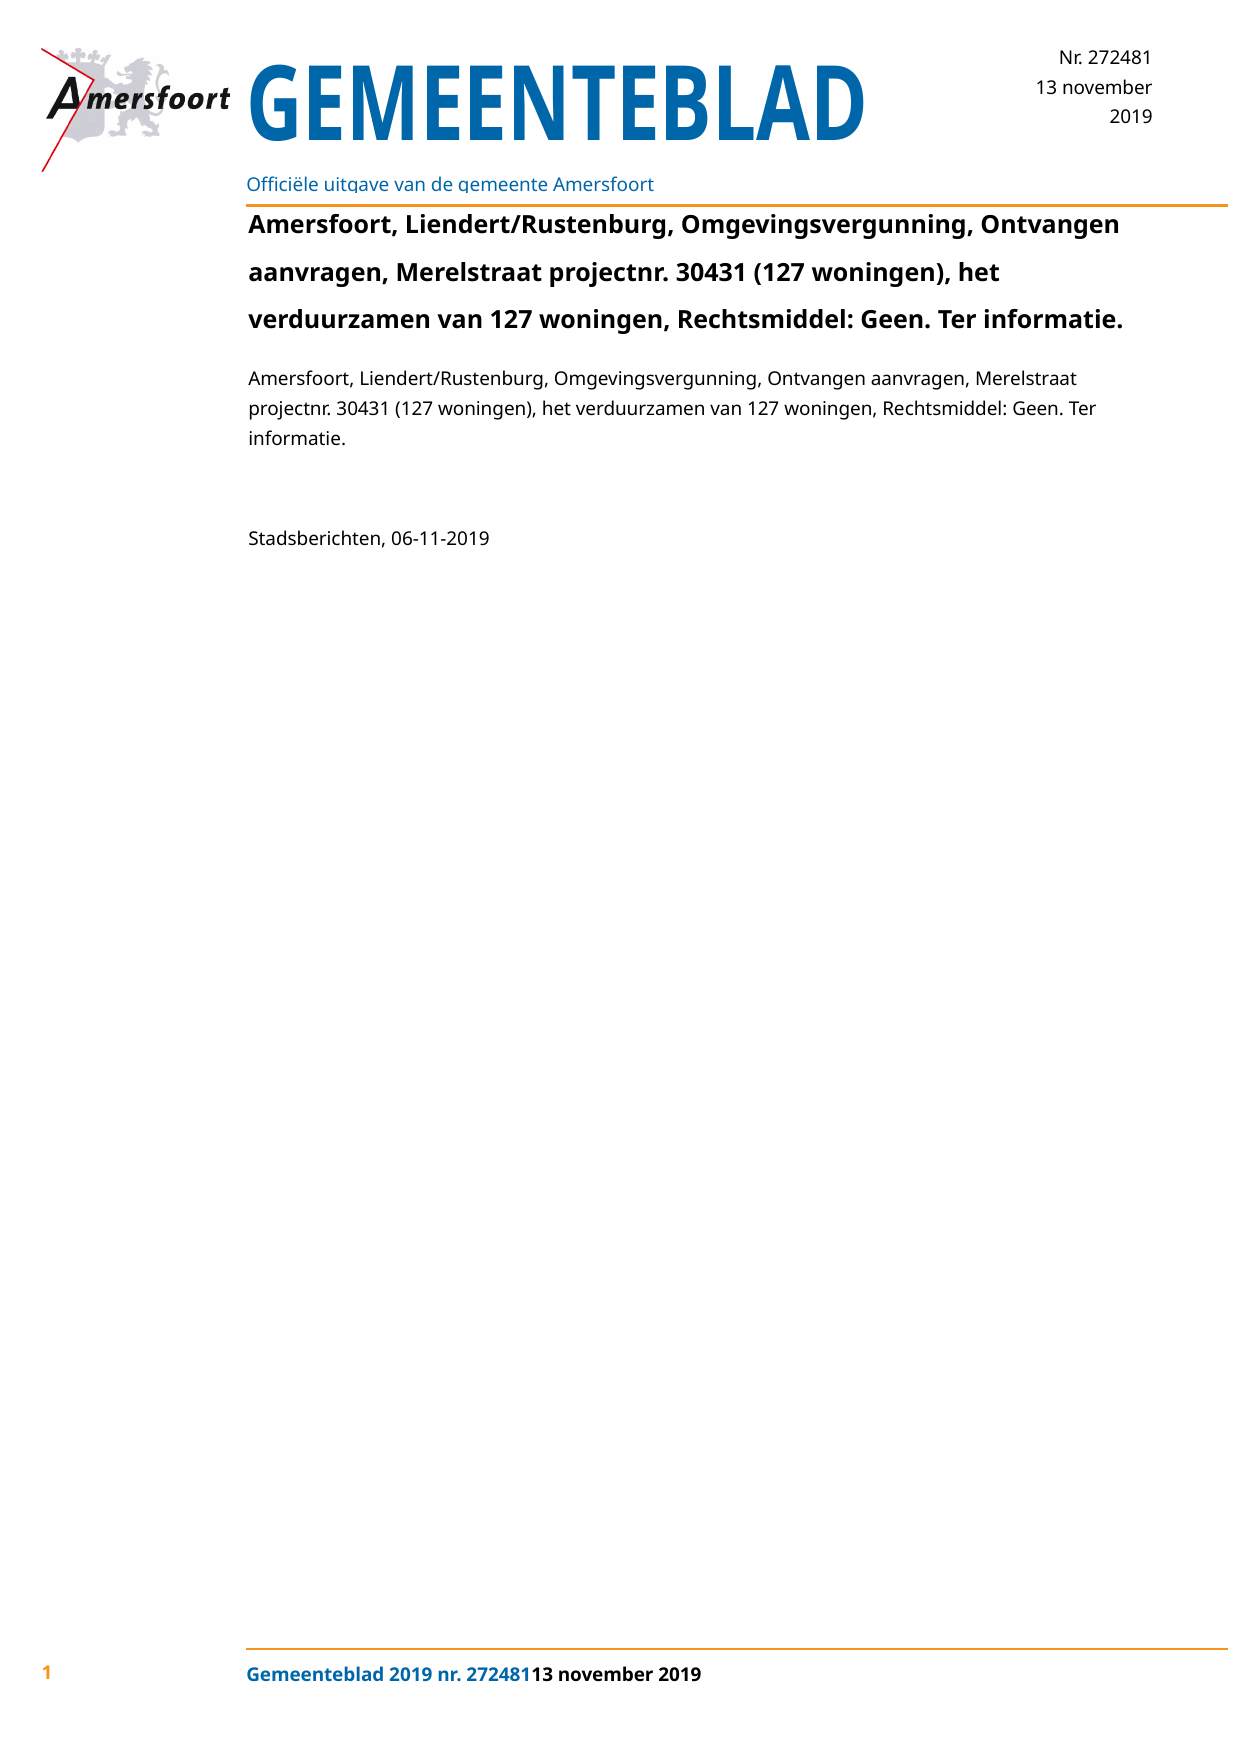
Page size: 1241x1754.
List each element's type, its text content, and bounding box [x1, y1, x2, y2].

text Amersfoort, Liendert/Rustenburg, Omgevingsvergunning, Ontvangen aanvragen, Merelstraat projectnr. 30431 (127 woningen), het verduurzamen van 127 woningen, Rechtsmiddel: Geen. Ter informatie. [248, 366, 1152, 450]
picture [41, 47, 231, 172]
text Amersfoort, Liendert/Rustenburg, Omgevingsvergunning, Ontvangen aanvragen, Merelstraat projectnr. 30431 (127 woningen), het verduurzamen van 127 woningen, Rechtsmiddel: Geen. Ter informatie. [248, 207, 1152, 336]
text Stadsberichten, 06-11-2019 [248, 526, 1152, 551]
